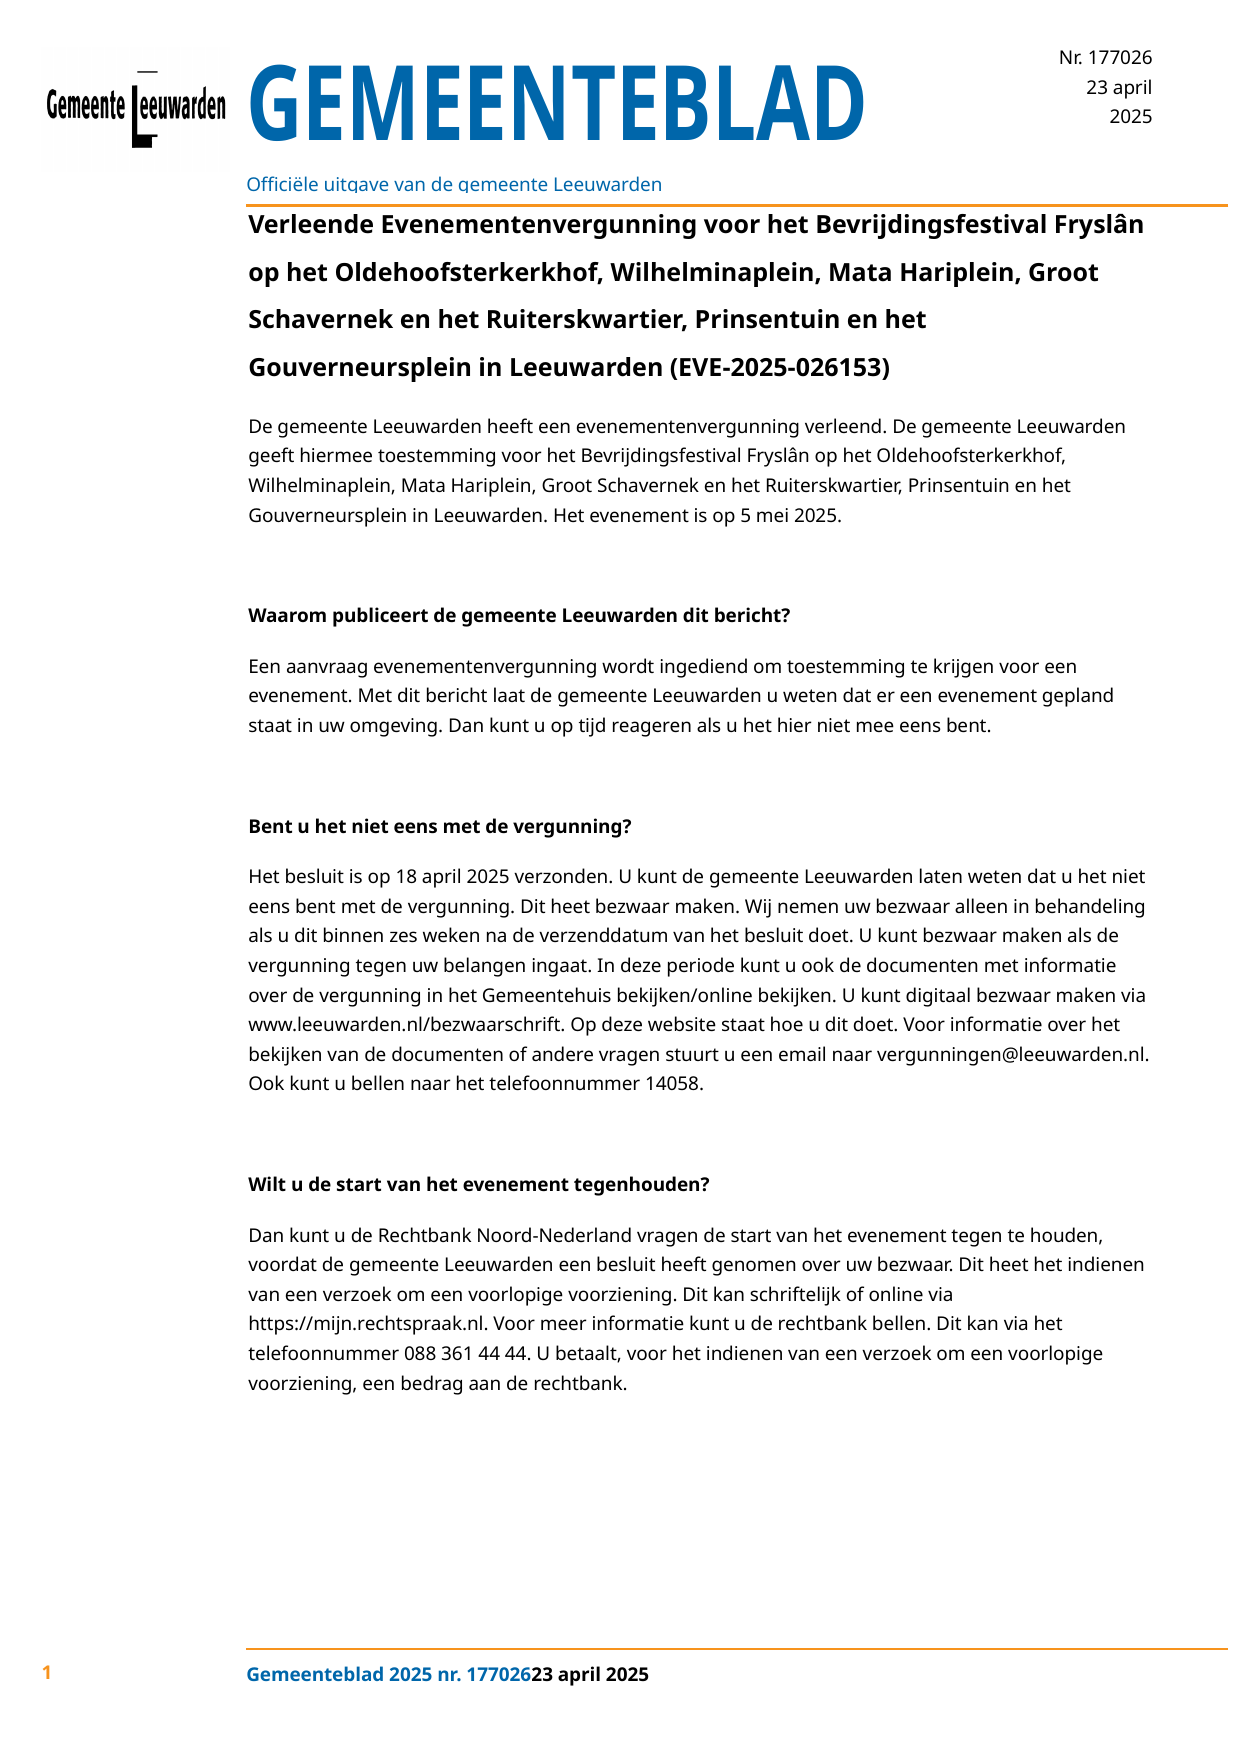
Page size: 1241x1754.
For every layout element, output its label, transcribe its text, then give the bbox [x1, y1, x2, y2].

text Een aanvraag evenementenvergunning wordt ingediend om toestemming te krijgen voor een evenement. Met dit bericht laat de gemeente Leeuwarden u weten dat er een evenement gepland staat in uw omgeving. Dan kunt u op tijd reageren als u het hier niet mee eens bent. [248, 653, 1152, 738]
text Het besluit is op 18 april 2025 verzonden. U kunt de gemeente Leeuwarden laten weten dat u het niet eens bent met de vergunning. Dit heet bezwaar maken. Wij nemen uw bezwaar alleen in behandeling als u dit binnen zes weken na de verzenddatum van het besluit doet. U kunt bezwaar maken als de vergunning tegen uw belangen ingaat. In deze periode kunt u ook de documenten met informatie over de vergunning in het Gemeentehuis bekijken/online bekijken. U kunt digitaal bezwaar maken via www.leeuwarden.nl/bezwaarschrift. Op deze website staat hoe u dit doet. Voor informatie over het bekijken van de documenten of andere vragen stuurt u een email naar vergunningen@leeuwarden.nl. Ook kunt u bellen naar het telefoonnummer 14058. [248, 863, 1152, 1096]
text De gemeente Leeuwarden heeft een evenementenvergunning verleend. De gemeente Leeuwarden geeft hiermee toestemming voor het Bevrijdingsfestival Fryslân op het Oldehoofsterkerkhof, Wilhelminaplein, Mata Hariplein, Groot Schavernek en het Ruiterskwartier, Prinsentuin en het Gouverneursplein in Leeuwarden. Het evenement is op 5 mei 2025. [248, 413, 1152, 528]
text Waarom publiceert de gemeente Leeuwarden dit bericht? [248, 603, 1152, 628]
text Verleende Evenementenvergunning voor het Bevrijdingsfestival Fryslân op het Oldehoofsterkerkhof, Wilhelminaplein, Mata Hariplein, Groot Schavernek en het Ruiterskwartier, Prinsentuin en het Gouverneursplein in Leeuwarden (EVE-2025-026153) [248, 207, 1152, 384]
picture [41, 47, 231, 172]
text Wilt u de start van het evenement tegenhouden? [248, 1171, 1152, 1197]
text Bent u het niet eens met de vergunning? [248, 813, 1152, 839]
text Dan kunt u de Rechtbank Noord-Nederland vragen de start van het evenement tegen te houden, voordat de gemeente Leeuwarden een besluit heeft genomen over uw bezwaar. Dit heet het indienen van een verzoek om een voorlopige voorziening. Dit kan schriftelijk of online via https://mijn.rechtspraak.nl. Voor meer informatie kunt u de rechtbank bellen. Dit kan via het telefoonnummer 088 361 44 44. U betaalt, voor het indienen van een verzoek om een voorlopige voorziening, een bedrag aan de rechtbank. [248, 1222, 1152, 1396]
